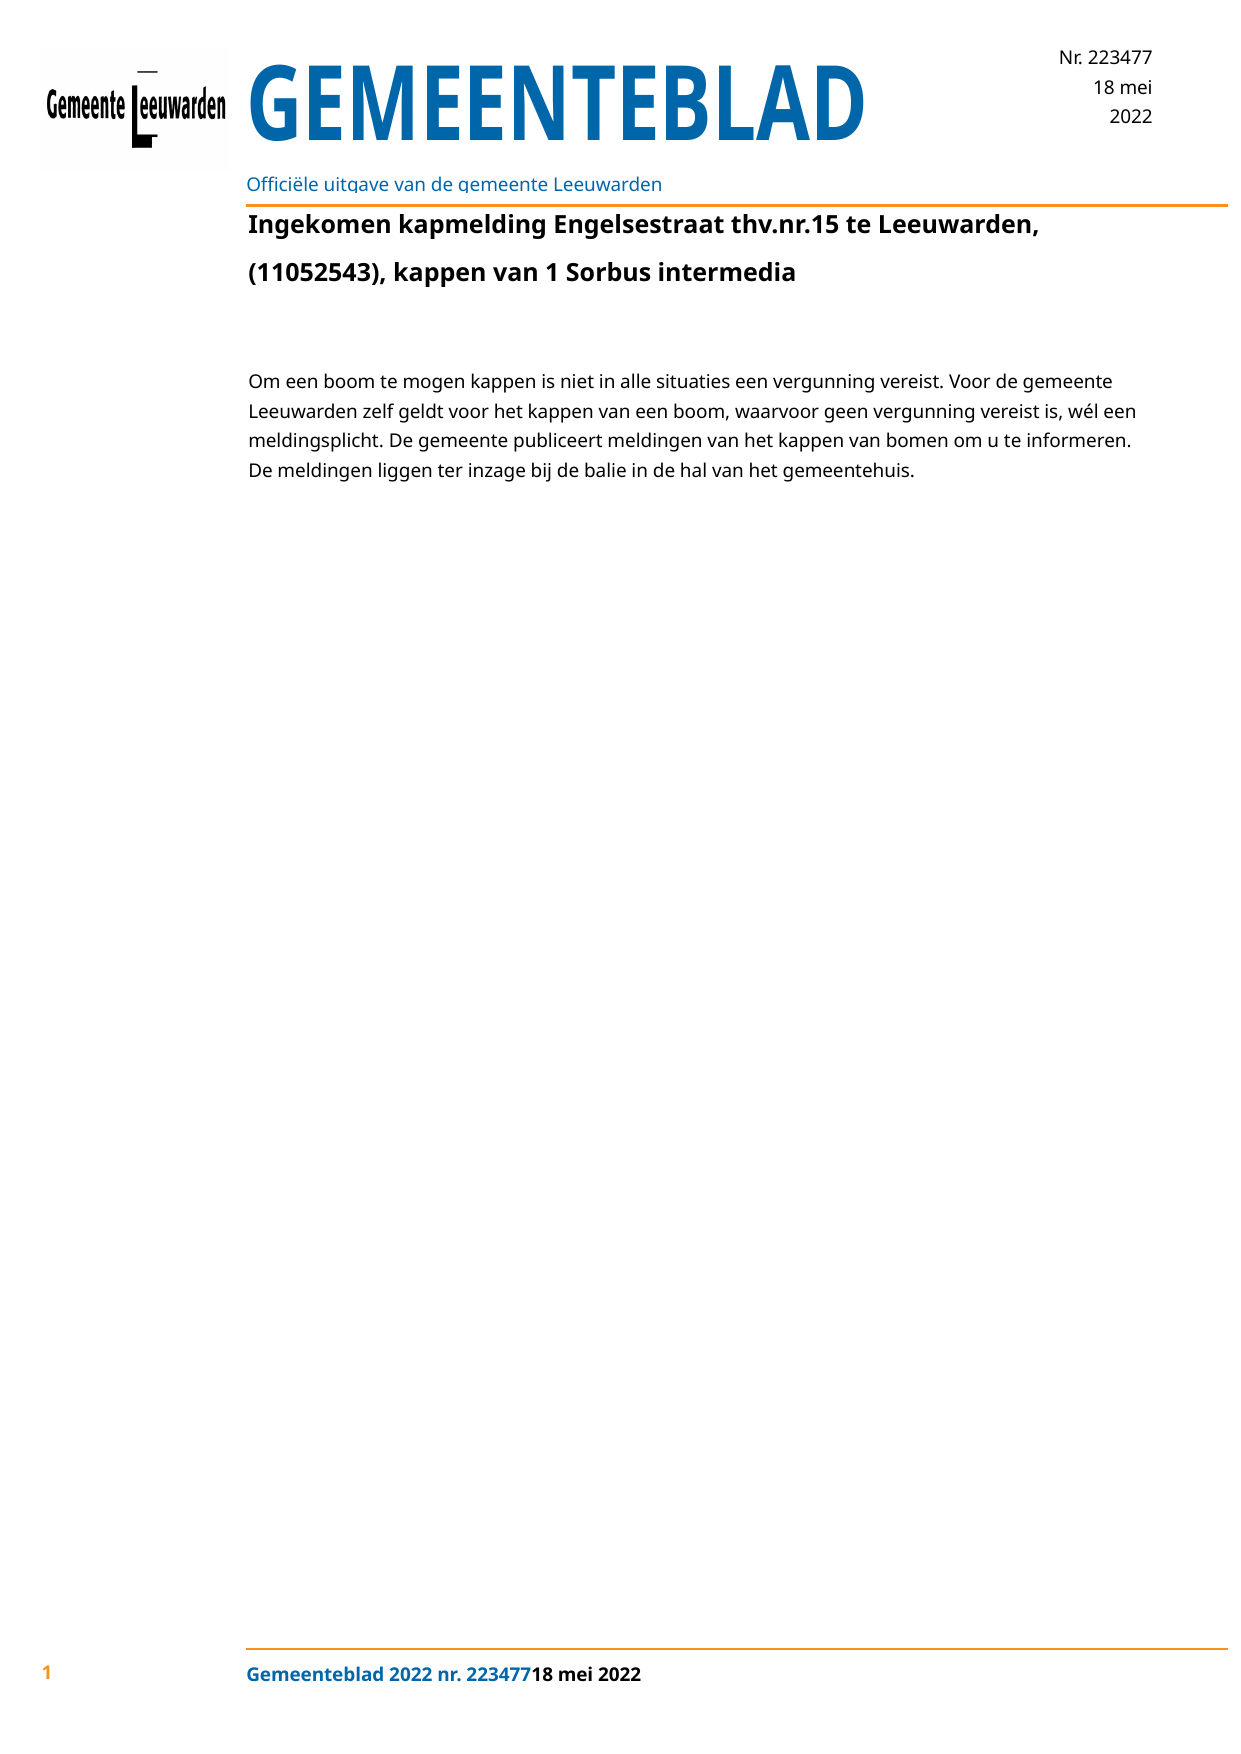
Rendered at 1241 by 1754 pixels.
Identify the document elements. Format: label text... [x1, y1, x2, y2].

text Om een boom te mogen kappen is niet in alle situaties een vergunning vereist. Voor de gemeente Leeuwarden zelf geldt voor het kappen van een boom, waarvoor geen vergunning vereist is, wél een meldingsplicht. De gemeente publiceert meldingen van het kappen van bomen om u te informeren. De meldingen liggen ter inzage bij de balie in de hal van het gemeentehuis. [248, 368, 1152, 483]
picture [41, 47, 231, 172]
text Ingekomen kapmelding Engelsestraat thv.nr.15 te Leeuwarden, (11052543), kappen van 1 Sorbus intermedia [248, 207, 1152, 288]
